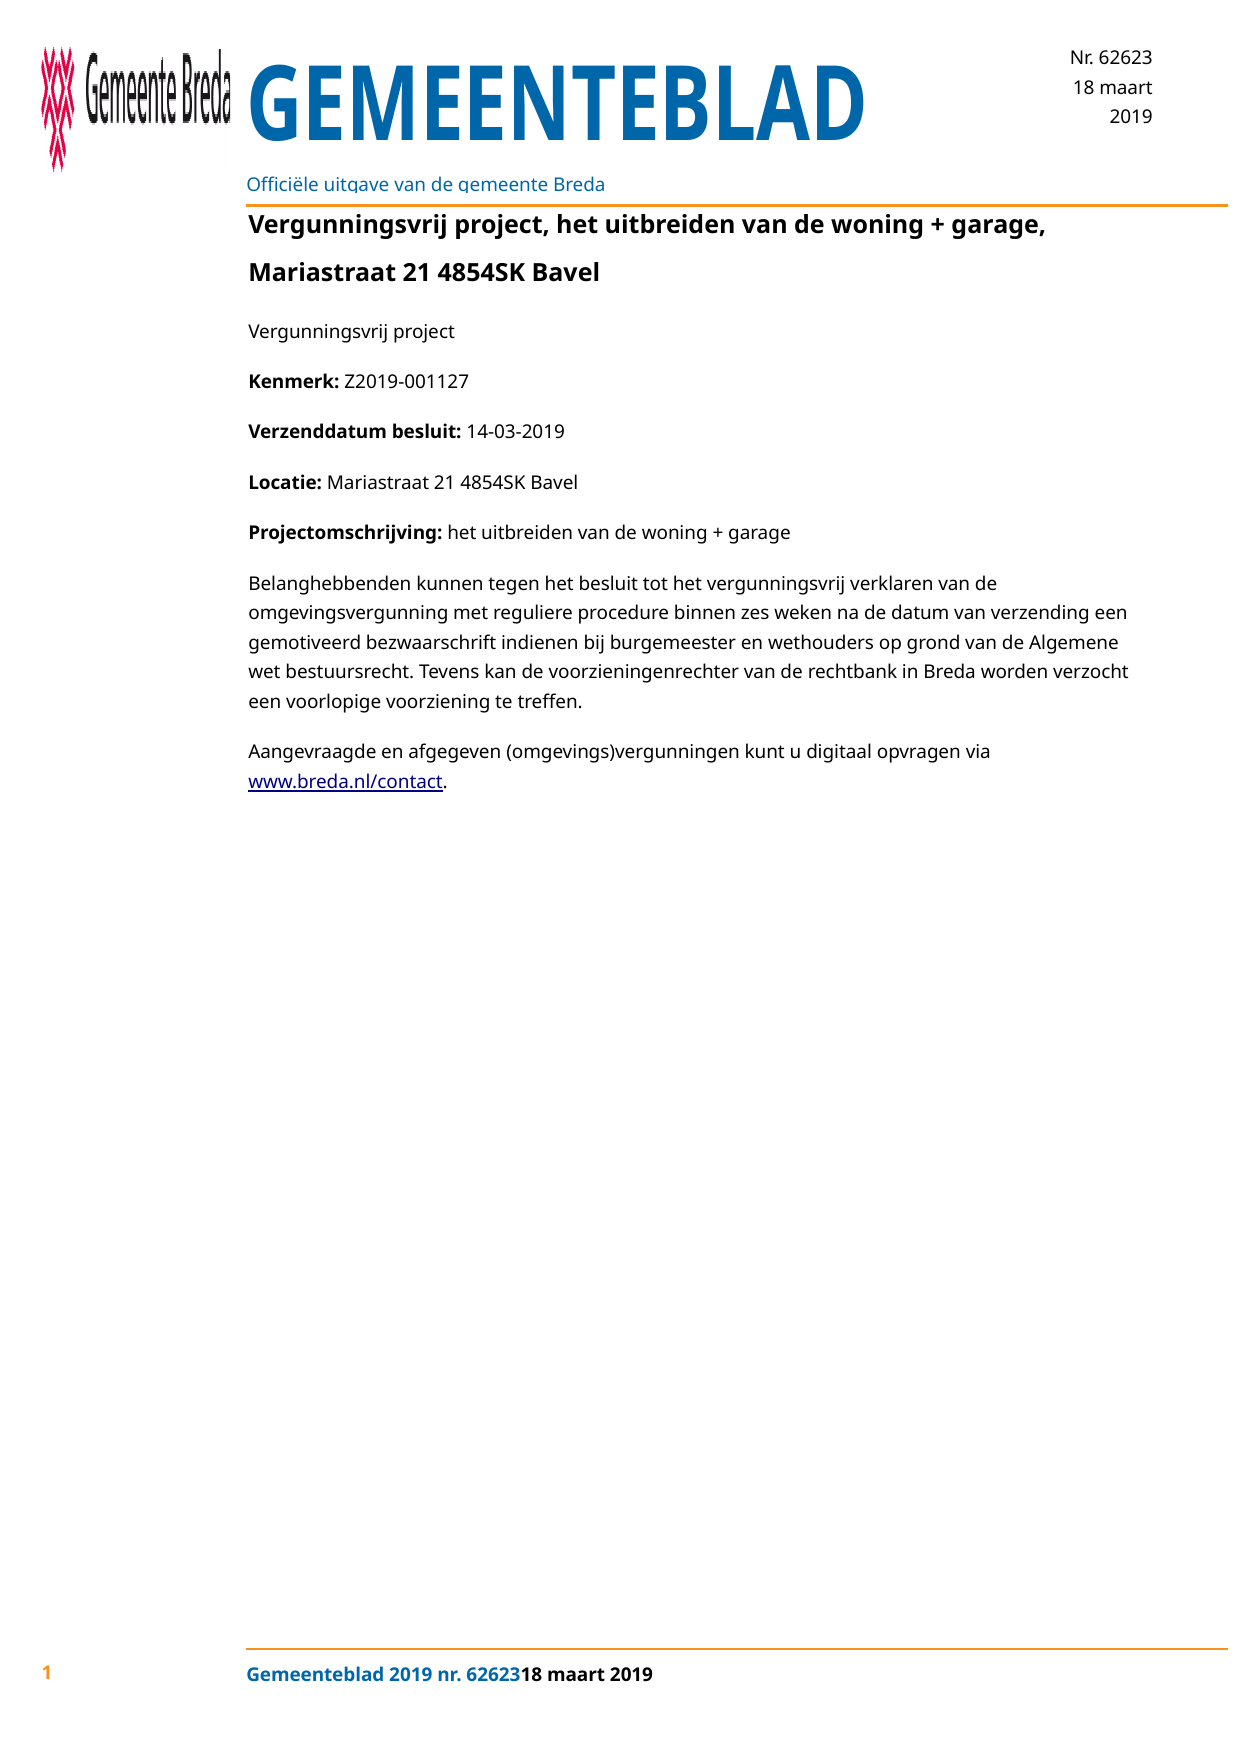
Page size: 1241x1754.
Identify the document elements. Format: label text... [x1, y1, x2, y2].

text Vergunningsvrij project, het uitbreiden van de woning + garage, Mariastraat 21 4854SK Bavel [248, 207, 1152, 288]
picture [41, 47, 231, 172]
text Projectomschrijving: het uitbreiden van de woning + garage [248, 519, 1152, 545]
text Kenmerk: Z2019-001127 [248, 368, 1152, 394]
text Locatie: Mariastraat 21 4854SK Bavel [248, 469, 1152, 495]
text Belanghebbenden kunnen tegen het besluit tot het vergunningsvrij verklaren van de omgevingsvergunning met reguliere procedure binnen zes weken na de datum van verzending een gemotiveerd bezwaarschrift indienen bij burgemeester en wethouders op grond van de Algemene wet bestuursrecht. Tevens kan de voorzieningenrechter van de rechtbank in Breda worden verzocht een voorlopige voorziening te treffen. [248, 570, 1152, 714]
text Verzenddatum besluit: 14-03-2019 [248, 419, 1152, 444]
text Aangevraagde en afgegeven (omgevings)vergunningen kunt u digitaal opvragen via www.breda.nl/contact. [248, 739, 1152, 794]
text Vergunningsvrij project [248, 318, 1152, 344]
